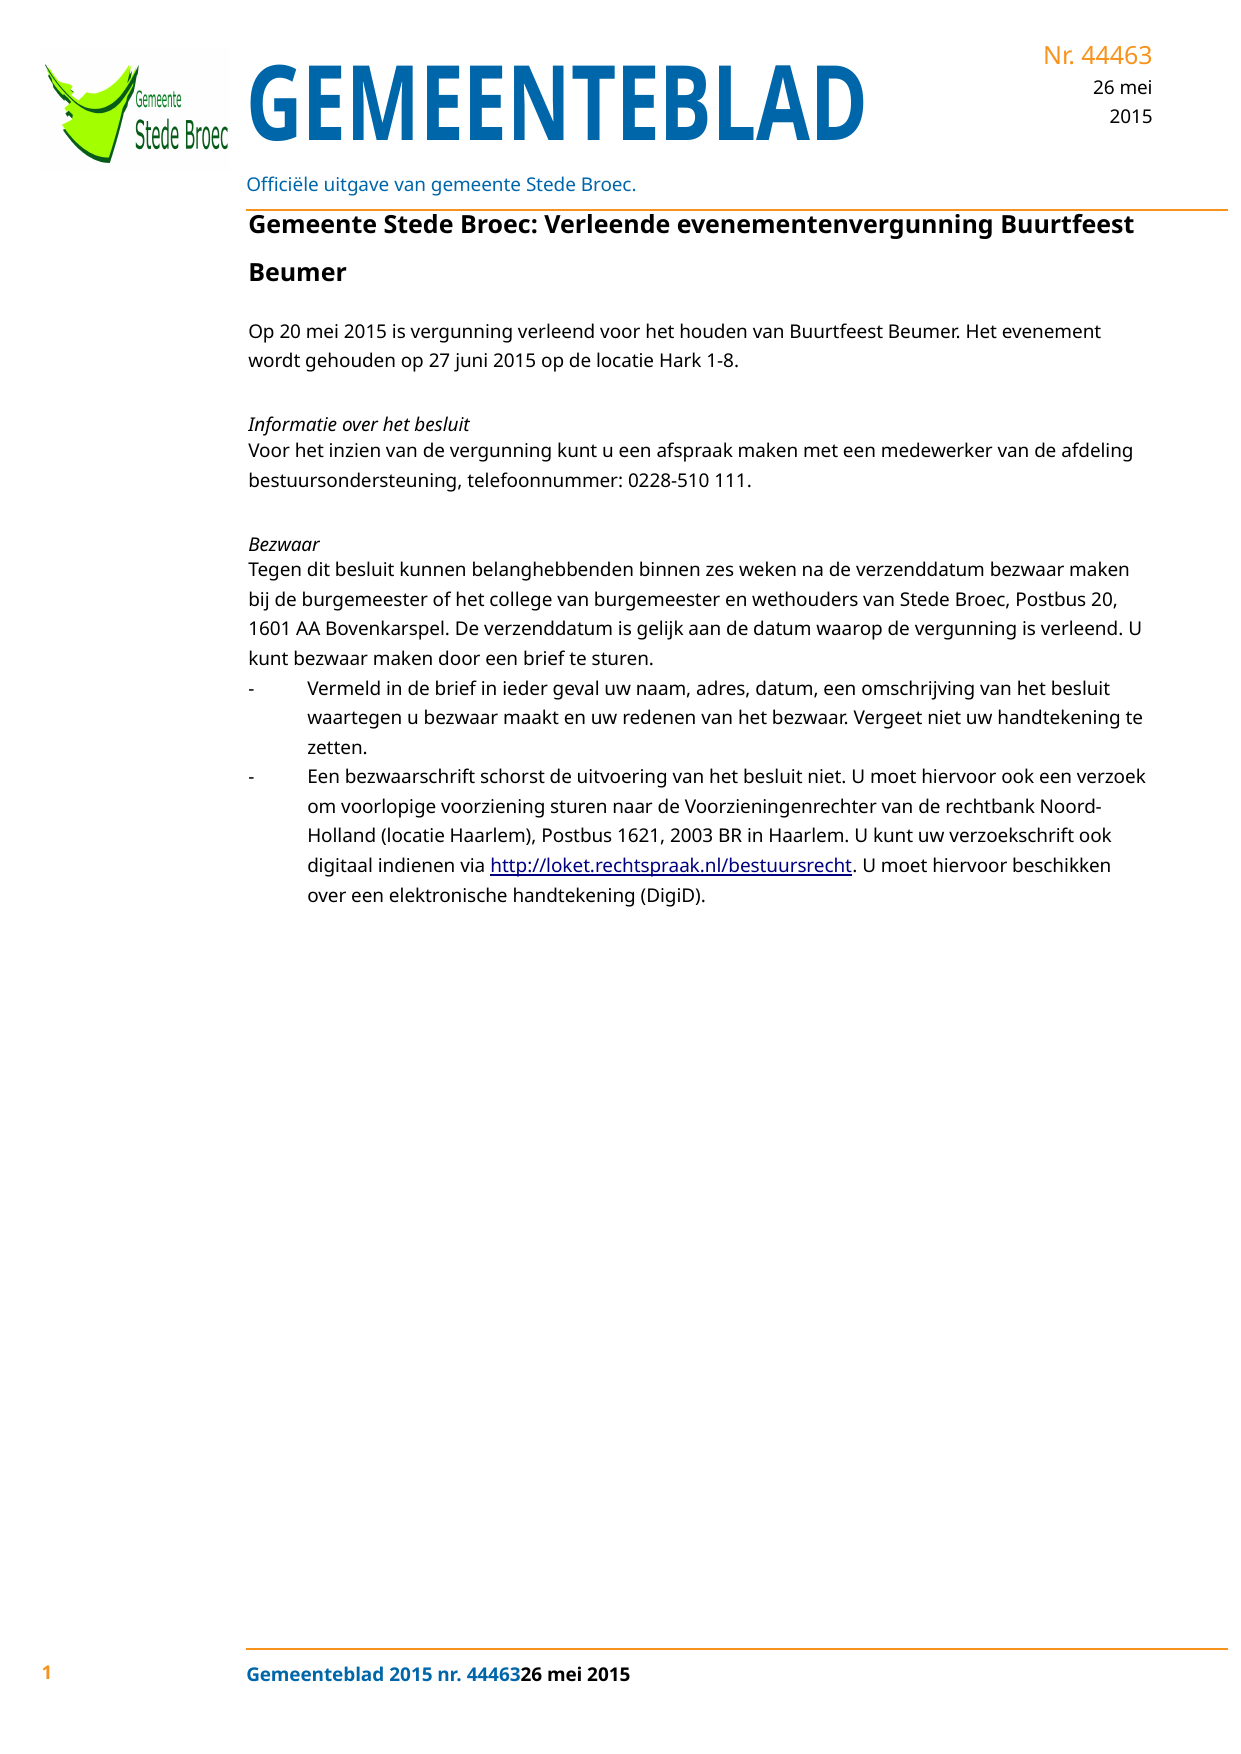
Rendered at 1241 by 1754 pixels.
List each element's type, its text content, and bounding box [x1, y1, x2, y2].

text Gemeente Stede Broec: Verleende evenementenvergunning Buurtfeest Beumer [248, 211, 1152, 288]
text Bezwaar [248, 531, 1152, 556]
list Een bezwaarschrift schorst de uitvoering van het besluit niet. U moet hiervoor ook een verzoek om voorlopige voorziening sturen naar de Voorzieningenrechter van de rechtbank Noord-Holland (locatie Haarlem), Postbus 1621, 2003 BR in Haarlem. U kunt uw verzoekschrift ook digitaal indienen via http://loket.rechtspraak.nl/bestuursrecht. U moet hiervoor beschikken over een elektronische handtekening (DigiD). [248, 763, 1152, 908]
list Vermeld in de brief in ieder geval uw naam, adres, datum, een omschrijving van het besluit waartegen u bezwaar maakt en uw redenen van het bezwaar. Vergeet niet uw handtekening te zetten. [248, 675, 1152, 760]
text Tegen dit besluit kunnen belanghebbenden binnen zes weken na de verzenddatum bezwaar maken bij de burgemeester of het college van burgemeester en wethouders van Stede Broec, Postbus 20, 1601 AA Bovenkarspel. De verzenddatum is gelijk aan de datum waarop de vergunning is verleend. U kunt bezwaar maken door een brief te sturen. [248, 556, 1152, 671]
text Op 20 mei 2015 is vergunning verleend voor het houden van Buurtfeest Beumer. Het evenement wordt gehouden op 27 juni 2015 op de locatie Hark 1-8. [248, 318, 1152, 373]
text Informatie over het besluit [248, 411, 1152, 437]
picture [41, 47, 231, 172]
text Voor het inzien van de vergunning kunt u een afspraak maken met een medewerker van de afdeling bestuursondersteuning, telefoonnummer: 0228-510 111. [248, 437, 1152, 492]
